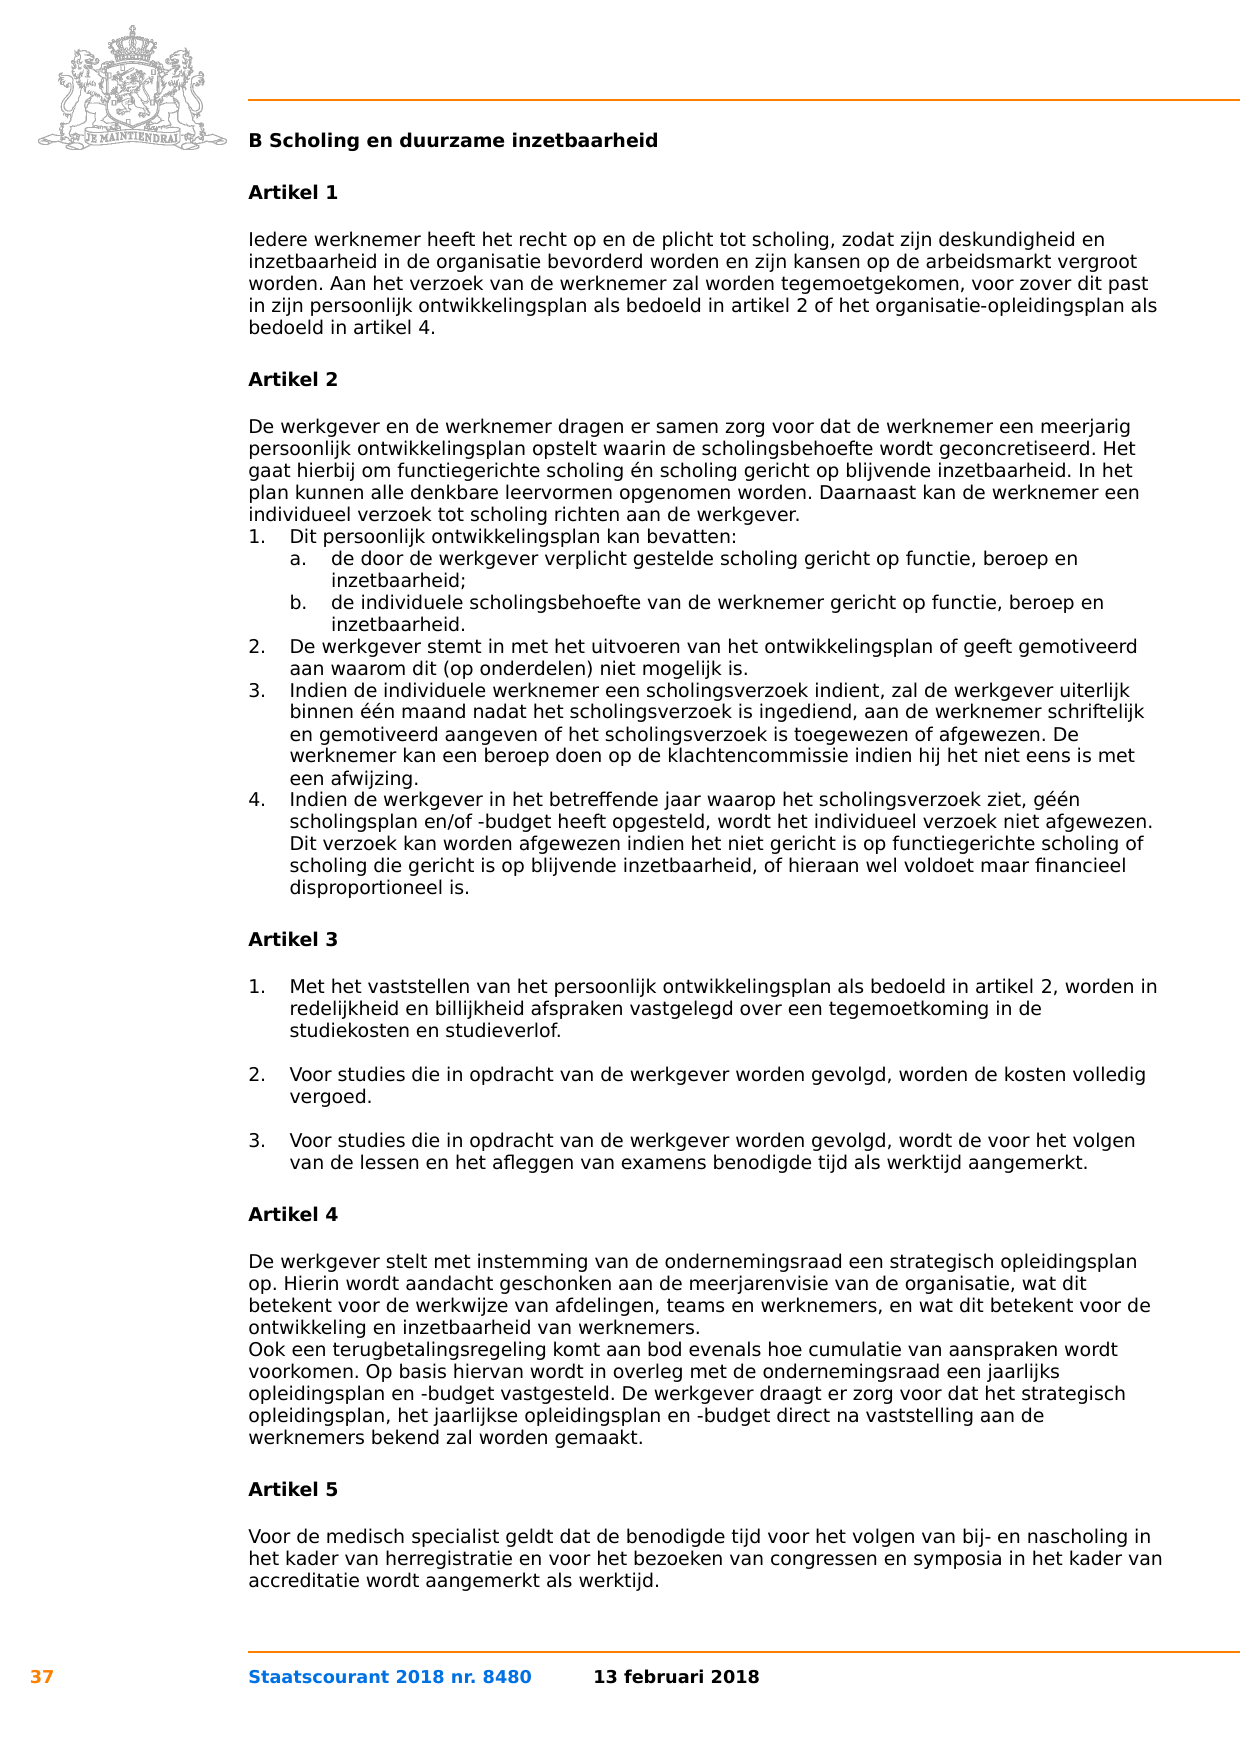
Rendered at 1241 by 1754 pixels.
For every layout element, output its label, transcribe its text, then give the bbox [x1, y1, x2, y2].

text 2. Voor studies die in opdracht van de werkgever worden gevolgd, worden de kosten volledig vergoed. [248, 1064, 1163, 1108]
subtitle Artikel 4 [248, 1204, 1163, 1226]
subtitle Artikel 1 [248, 182, 1163, 204]
text 1. Met het vaststellen van het persoonlijk ontwikkelingsplan als bedoeld in artikel 2, worden in redelijkheid en billijkheid afspraken vastgelegd over een tegemoetkoming in de studiekosten en studieverlof. [248, 976, 1163, 1042]
text 3. Voor studies die in opdracht van de werkgever worden gevolgd, wordt de voor het volgen van de lessen en het afleggen van examens benodigde tijd als werktijd aangemerkt. [248, 1130, 1163, 1174]
subtitle B Scholing en duurzame inzetbaarheid [248, 130, 1163, 152]
subtitle Artikel 3 [248, 929, 1163, 951]
text 1. Dit persoonlijk ontwikkelingsplan kan bevatten: [248, 526, 1163, 548]
text 3. Indien de individuele werknemer een scholingsverzoek indient, zal de werkgever uiterlijk binnen één maand nadat het scholingsverzoek is ingediend, aan de werknemer schriftelijk en gemotiveerd aangeven of het scholingsverzoek is toegewezen of afgewezen. De werknemer kan een beroep doen op de klachtencommissie indien hij het niet eens is met een afwijzing. [248, 679, 1163, 789]
subtitle Artikel 5 [248, 1479, 1163, 1501]
text De werkgever en de werknemer dragen er samen zorg voor dat de werknemer een meerjarig persoonlijk ontwikkelingsplan opstelt waarin de scholingsbehoefte wordt geconcretiseerd. Het gaat hierbij om functiegerichte scholing én scholing gericht op blijvende inzetbaarheid. In het plan kunnen alle denkbare leervormen opgenomen worden. Daarnaast kan de werknemer een individueel verzoek tot scholing richten aan de werkgever. [248, 416, 1163, 526]
text Voor de medisch specialist geldt dat de benodigde tijd voor het volgen van bij- en nascholing in het kader van herregistratie en voor het bezoeken van congressen en symposia in het kader van accreditatie wordt aangemerkt als werktijd. [248, 1526, 1163, 1592]
text b. de individuele scholingsbehoefte van de werknemer gericht op functie, beroep en inzetbaarheid. [289, 592, 1163, 636]
text 2. De werkgever stemt in met het uitvoeren van het ontwikkelingsplan of geeft gemotiveerd aan waarom dit (op onderdelen) niet mogelijk is. [248, 636, 1163, 679]
subtitle Artikel 2 [248, 369, 1163, 391]
text De werkgever stelt met instemming van de ondernemingsraad een strategisch opleidingsplan op. Hierin wordt aandacht geschonken aan de meerjarenvisie van de organisatie, wat dit betekent voor de werkwijze van afdelingen, teams en werknemers, en wat dit betekent voor de ontwikkeling en inzetbaarheid van werknemers. [248, 1251, 1163, 1339]
text Iedere werknemer heeft het recht op en de plicht tot scholing, zodat zijn deskundigheid en inzetbaarheid in de organisatie bevorderd worden en zijn kansen op de arbeidsmarkt vergroot worden. Aan het verzoek van de werknemer zal worden tegemoetgekomen, voor zover dit past in zijn persoonlijk ontwikkelingsplan als bedoeld in artikel 2 of het organisatie-opleidingsplan als bedoeld in artikel 4. [248, 229, 1163, 339]
text a. de door de werkgever verplicht gestelde scholing gericht op functie, beroep en inzetbaarheid; [289, 548, 1163, 592]
text 4. Indien de werkgever in het betreffende jaar waarop het scholingsverzoek ziet, géén scholingsplan en/of -budget heeft opgesteld, wordt het individueel verzoek niet afgewezen. Dit verzoek kan worden afgewezen indien het niet gericht is op functiegerichte scholing of scholing die gericht is op blijvende inzetbaarheid, of hieraan wel voldoet maar financieel disproportioneel is. [248, 789, 1163, 899]
picture [38, 25, 227, 150]
text Ook een terugbetalingsregeling komt aan bod evenals hoe cumulatie van aanspraken wordt voorkomen. Op basis hiervan wordt in overleg met de ondernemingsraad een jaarlijks opleidingsplan en -budget vastgesteld. De werkgever draagt er zorg voor dat het strategisch opleidingsplan, het jaarlijkse opleidingsplan en -budget direct na vaststelling aan de werknemers bekend zal worden gemaakt. [248, 1339, 1163, 1449]
